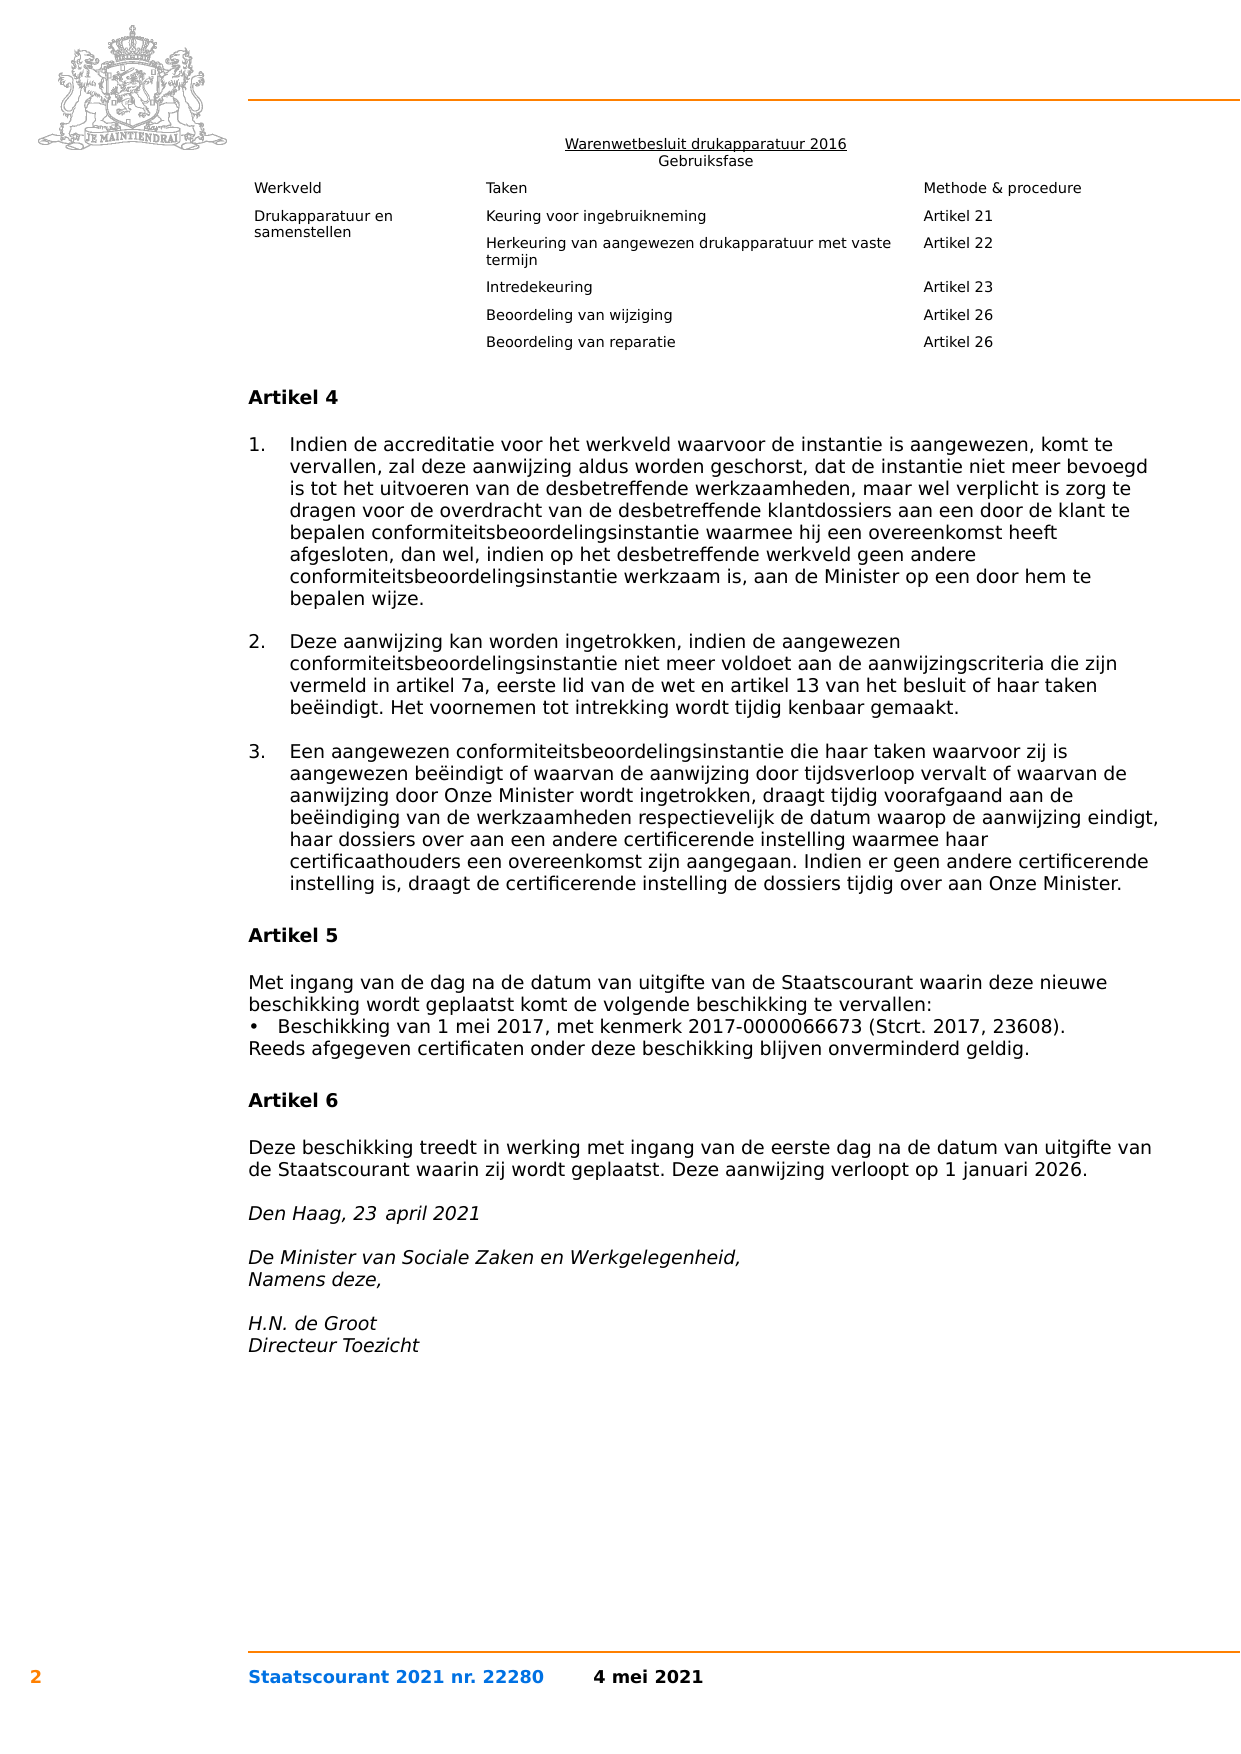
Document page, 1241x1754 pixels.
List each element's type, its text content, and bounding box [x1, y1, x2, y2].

text 3. Een aangewezen conformiteitsbeoordelingsinstantie die haar taken waarvoor zij is aangewezen beëindigt of waarvan de aanwijzing door tijdsverloop vervalt of waarvan de aanwijzing door Onze Minister wordt ingetrokken, draagt tijdig voorafgaand aan de beëindiging van de werkzaamheden respectievelijk de datum waarop de aanwijzing eindigt, haar dossiers over aan een andere certificerende instelling waarmee haar certificaathouders een overeenkomst zijn aangegaan. Indien er geen andere certificerende instelling is, draagt de certificerende instelling de dossiers tijdig over aan Onze Minister. [248, 741, 1163, 895]
table_cell Keuring voor ingebruikneming [480, 203, 917, 229]
table_cell Drukapparatuur en samenstellen [249, 203, 479, 356]
text 2. Deze aanwijzing kan worden ingetrokken, indien de aangewezen conformiteitsbeoordelingsinstantie niet meer voldoet aan de aanwijzingscriteria die zijn vermeld in artikel 7a, eerste lid van de wet en artikel 13 van het besluit of haar taken beëindigt. Het voornemen tot intrekking wordt tijdig kenbaar gemaakt. [248, 631, 1163, 719]
table_cell Herkeuring van aangewezen drukapparatuur met vaste termijn [480, 230, 917, 273]
table_cell Intredekeuring [480, 275, 917, 301]
text Deze beschikking treedt in werking met ingang van de eerste dag na de datum van uitgifte van de Staatscourant waarin zij wordt geplaatst. Deze aanwijzing verloopt op 1 januari 2026. [248, 1137, 1163, 1181]
table_cell Artikel 23 [918, 275, 1163, 301]
subtitle Artikel 5 [248, 925, 1163, 947]
table_cell Artikel 26 [918, 302, 1163, 328]
text Reeds afgegeven certificaten onder deze beschikking blijven onverminderd geldig. [248, 1038, 1163, 1060]
table_cell Beoordeling van reparatie [480, 329, 917, 356]
text De Minister van Sociale Zaken en Werkgelegenheid, Namens deze, H.N. de Groot Directeur Toezicht [248, 1247, 1163, 1356]
subtitle Artikel 6 [248, 1090, 1163, 1112]
table_cell Werkveld [249, 175, 479, 202]
text 1. Indien de accreditatie voor het werkveld waarvoor de instantie is aangewezen, komt te vervallen, zal deze aanwijzing aldus worden geschorst, dat de instantie niet meer bevoegd is tot het uitvoeren van de desbetreffende werkzaamheden, maar wel verplicht is zorg te dragen voor de overdracht van de desbetreffende klantdossiers aan een door de klant te bepalen conformiteitsbeoordelingsinstantie waarmee hij een overeenkomst heeft afgesloten, dan wel, indien op het desbetreffende werkveld geen andere conformiteitsbeoordelingsinstantie werkzaam is, aan de Minister op een door hem te bepalen wijze. [248, 434, 1163, 609]
table_header Warenwetbesluit drukapparatuur 2016 Gebruiksfase [249, 131, 1163, 174]
table_cell Artikel 21 [918, 203, 1163, 229]
subtitle Artikel 4 [248, 387, 1163, 409]
text • Beschikking van 1 mei 2017, met kenmerk 2017-0000066673 (Stcrt. 2017, 23608). [248, 1016, 1163, 1038]
table_cell Artikel 26 [918, 329, 1163, 356]
table_cell Taken [480, 175, 917, 202]
picture [38, 25, 227, 150]
text Den Haag, 23 april 2021 [248, 1203, 1163, 1225]
table_cell Methode & procedure [918, 175, 1163, 202]
text Met ingang van de dag na de datum van uitgifte van de Staatscourant waarin deze nieuwe beschikking wordt geplaatst komt de volgende beschikking te vervallen: [248, 972, 1163, 1016]
table_cell Artikel 22 [918, 230, 1163, 273]
table_cell Beoordeling van wijziging [480, 302, 917, 328]
